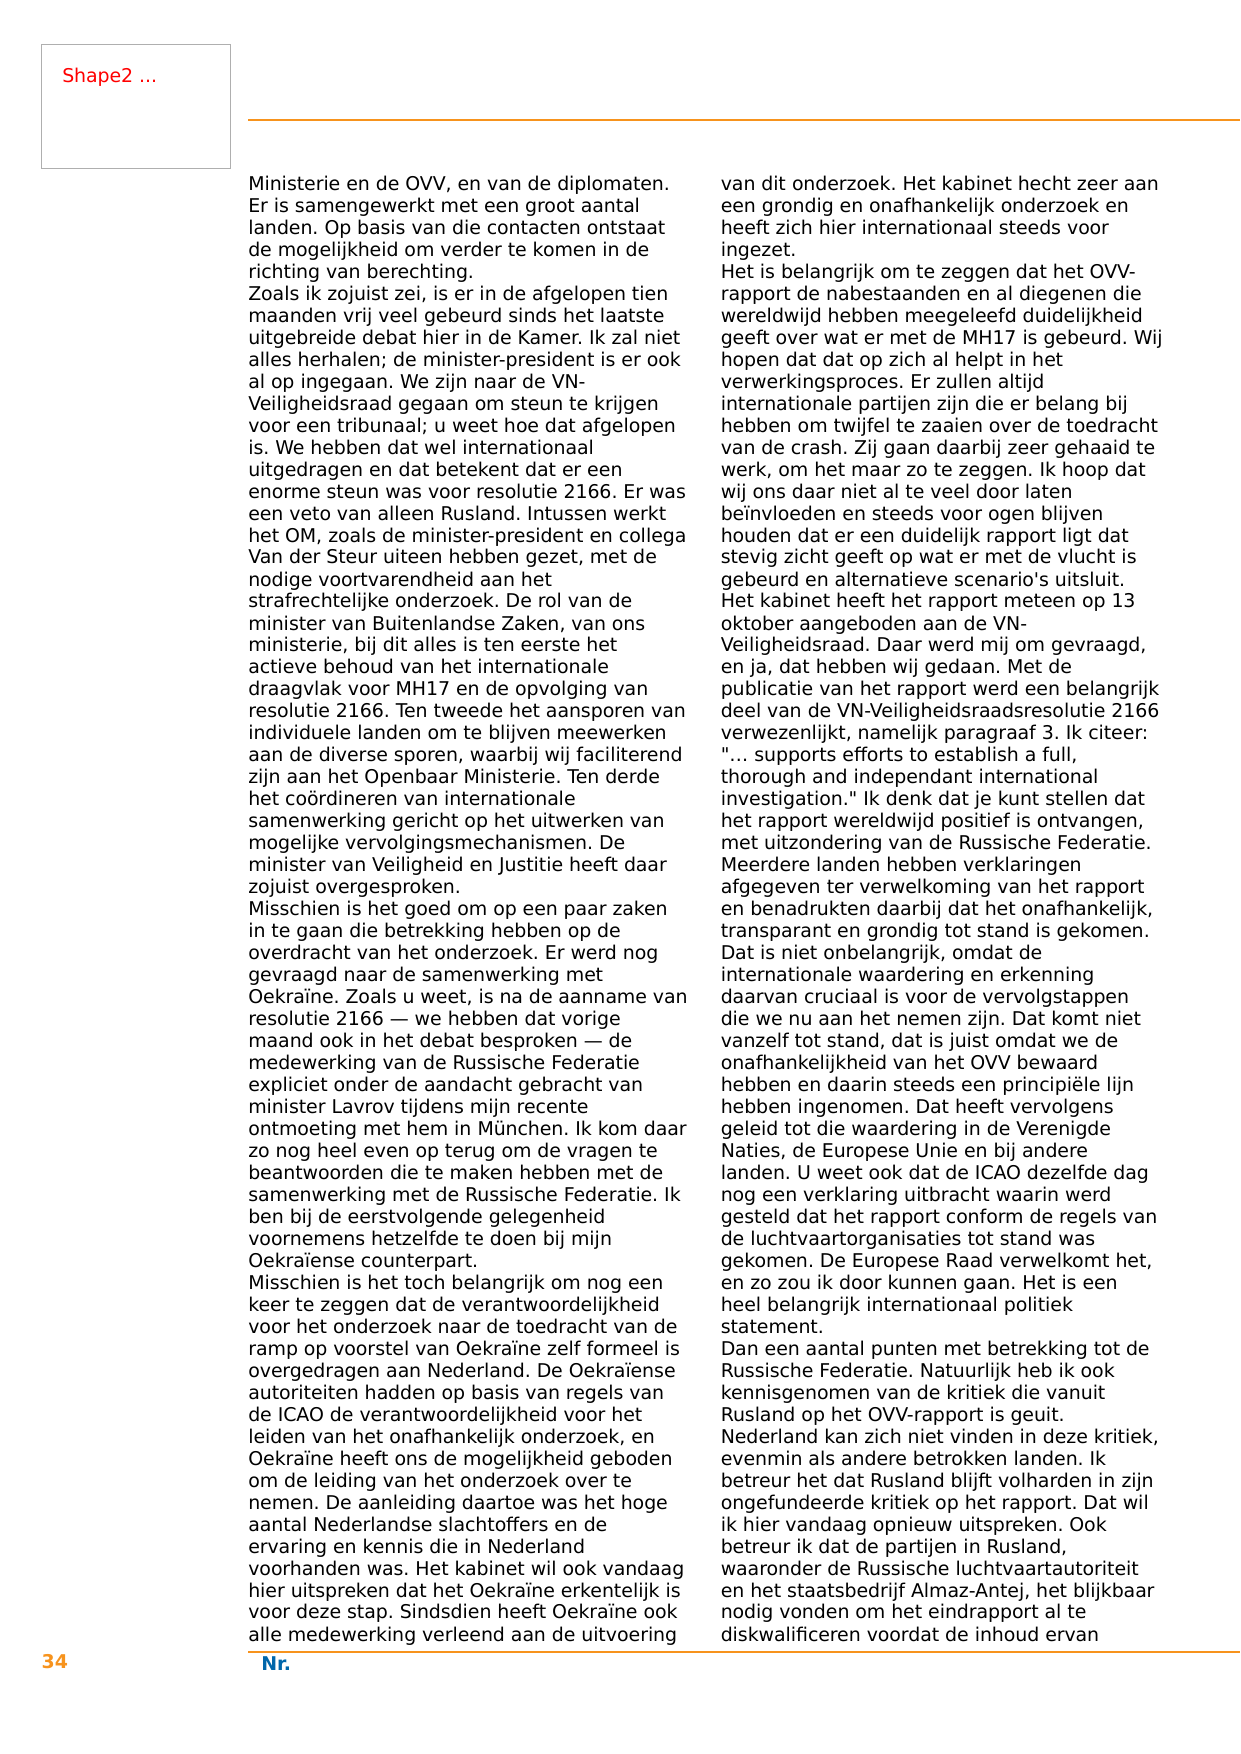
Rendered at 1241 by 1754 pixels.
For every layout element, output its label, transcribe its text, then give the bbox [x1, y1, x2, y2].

text Misschien is het goed om op een paar zaken in te gaan die betrekking hebben op de overdracht van het onderzoek. Er werd nog gevraagd naar de samenwerking met Oekraïne. Zoals u weet, is na de aanname van resolutie 2166 — we hebben dat vorige maand ook in het debat besproken — de medewerking van de Russische Federatie expliciet onder de aandacht gebracht van minister Lavrov tijdens mijn recente ontmoeting met hem in München. Ik kom daar zo nog heel even op terug om de vragen te beantwoorden die te maken hebben met de samenwerking met de Russische Federatie. Ik ben bij de eerstvolgende gelegenheid voornemens hetzelfde te doen bij mijn Oekraïense counterpart. [248, 898, 691, 1272]
text Dan een aantal punten met betrekking tot de Russische Federatie. Natuurlijk heb ik ook kennisgenomen van de kritiek die vanuit Rusland op het OVV-rapport is geuit. Nederland kan zich niet vinden in deze kritiek, evenmin als andere betrokken landen. Ik betreur het dat Rusland blijft volharden in zijn ongefundeerde kritiek op het rapport. Dat wil ik hier vandaag opnieuw uitspreken. Ook betreur ik dat de partijen in Rusland, waaronder de Russische luchtvaartautoriteit en het staatsbedrijf Almaz-Antej, het blijkbaar nodig vonden om het eindrapport al te diskwalificeren voordat de inhoud ervan [721, 1338, 1163, 1645]
text Het kabinet heeft het rapport meteen op 13 oktober aangeboden aan de VN-Veiligheidsraad. Daar werd mij om gevraagd, en ja, dat hebben wij gedaan. Met de publicatie van het rapport werd een belangrijk deel van de VN-Veiligheidsraadsresolutie 2166 verwezenlijkt, namelijk paragraaf 3. Ik citeer: "… supports efforts to establish a full, thorough and independant international investigation." Ik denk dat je kunt stellen dat het rapport wereldwijd positief is ontvangen, met uitzondering van de Russische Federatie. Meerdere landen hebben verklaringen afgegeven ter verwelkoming van het rapport en benadrukten daarbij dat het onafhankelijk, transparant en grondig tot stand is gekomen. Dat is niet onbelangrijk, omdat de internationale waardering en erkenning daarvan cruciaal is voor de vervolgstappen die we nu aan het nemen zijn. Dat komt niet vanzelf tot stand, dat is juist omdat we de onafhankelijkheid van het OVV bewaard hebben en daarin steeds een principiële lijn hebben ingenomen. Dat heeft vervolgens geleid tot die waardering in de Verenigde Naties, de Europese Unie en bij andere landen. U weet ook dat de ICAO dezelfde dag nog een verklaring uitbracht waarin werd gesteld dat het rapport conform de regels van de luchtvaartorganisaties tot stand was gekomen. De Europese Raad verwelkomt het, en zo zou ik door kunnen gaan. Het is een heel belangrijk internationaal politiek statement. [721, 590, 1163, 1338]
text Het is belangrijk om te zeggen dat het OVV-rapport de nabestaanden en al diegenen die wereldwijd hebben meegeleefd duidelijkheid geeft over wat er met de MH17 is gebeurd. Wij hopen dat dat op zich al helpt in het verwerkingsproces. Er zullen altijd internationale partijen zijn die er belang bij hebben om twijfel te zaaien over de toedracht van de crash. Zij gaan daarbij zeer gehaaid te werk, om het maar zo te zeggen. Ik hoop dat wij ons daar niet al te veel door laten beïnvloeden en steeds voor ogen blijven houden dat er een duidelijk rapport ligt dat stevig zicht geeft op wat er met de vlucht is gebeurd en alternatieve scenario's uitsluit. [721, 261, 1163, 590]
text Ministerie en de OVV, en van de diplomaten. Er is samengewerkt met een groot aantal landen. Op basis van die contacten ontstaat de mogelijkheid om verder te komen in de richting van berechting. [248, 173, 691, 283]
text van dit onderzoek. Het kabinet hecht zeer aan een grondig en onafhankelijk onderzoek en heeft zich hier internationaal steeds voor ingezet. [721, 173, 1163, 261]
text Zoals ik zojuist zei, is er in de afgelopen tien maanden vrij veel gebeurd sinds het laatste uitgebreide debat hier in de Kamer. Ik zal niet alles herhalen; de minister-president is er ook al op ingegaan. We zijn naar de VN-Veiligheidsraad gegaan om steun te krijgen voor een tribunaal; u weet hoe dat afgelopen is. We hebben dat wel internationaal uitgedragen en dat betekent dat er een enorme steun was voor resolutie 2166. Er was een veto van alleen Rusland. Intussen werkt het OM, zoals de minister-president en collega Van der Steur uiteen hebben gezet, met de nodige voortvarendheid aan het strafrechtelijke onderzoek. De rol van de minister van Buitenlandse Zaken, van ons ministerie, bij dit alles is ten eerste het actieve behoud van het internationale draagvlak voor MH17 en de opvolging van resolutie 2166. Ten tweede het aansporen van individuele landen om te blijven meewerken aan de diverse sporen, waarbij wij faciliterend zijn aan het Openbaar Ministerie. Ten derde het coördineren van internationale samenwerking gericht op het uitwerken van mogelijke vervolgingsmechanismen. De minister van Veiligheid en Justitie heeft daar zojuist overgesproken. [248, 283, 691, 898]
text Misschien is het toch belangrijk om nog een keer te zeggen dat de verantwoordelijkheid voor het onderzoek naar de toedracht van de ramp op voorstel van Oekraïne zelf formeel is overgedragen aan Nederland. De Oekraïense autoriteiten hadden op basis van regels van de ICAO de verantwoordelijkheid voor het leiden van het onafhankelijk onderzoek, en Oekraïne heeft ons de mogelijkheid geboden om de leiding van het onderzoek over te nemen. De aanleiding daartoe was het hoge aantal Nederlandse slachtoffers en de ervaring en kennis die in Nederland voorhanden was. Het kabinet wil ook vandaag hier uitspreken dat het Oekraïne erkentelijk is voor deze stap. Sindsdien heeft Oekraïne ook alle medewerking verleend aan de uitvoering [248, 1272, 691, 1645]
